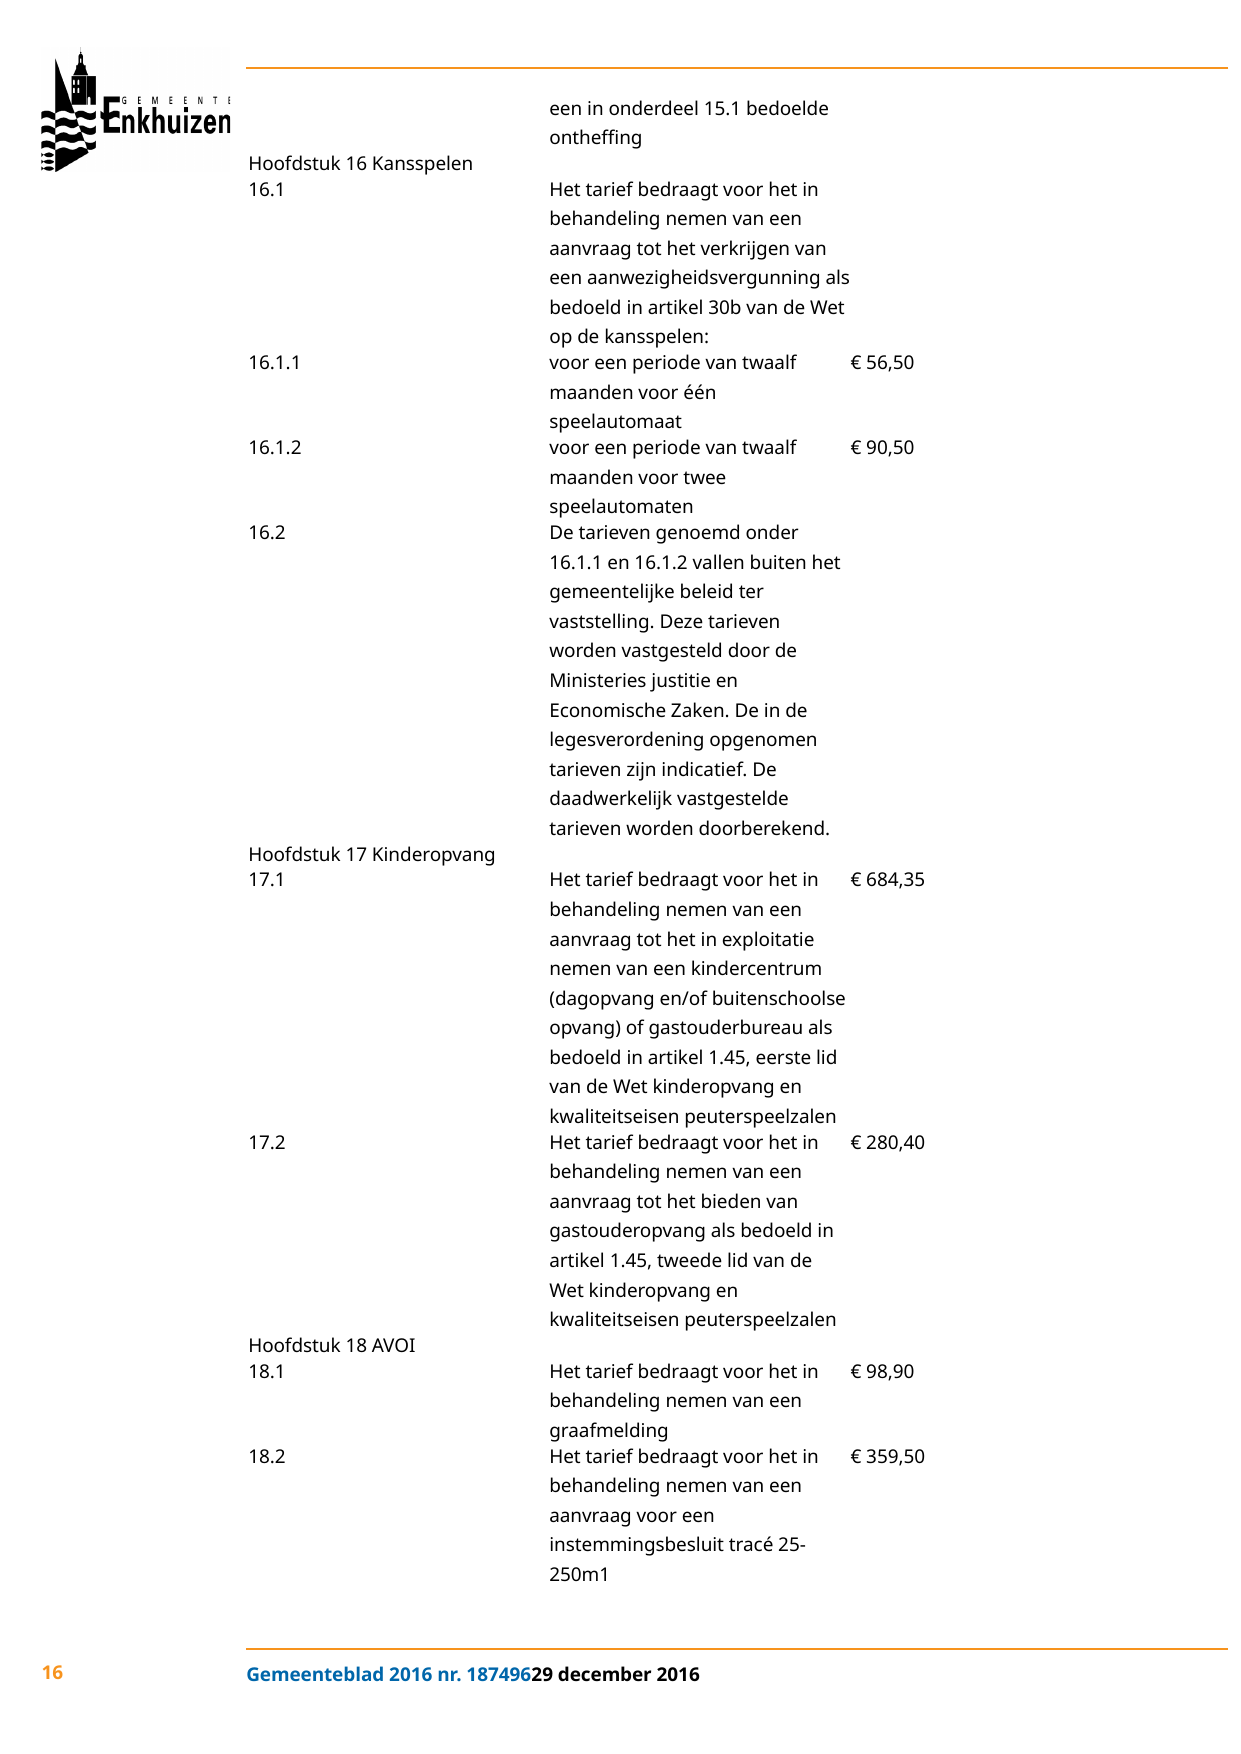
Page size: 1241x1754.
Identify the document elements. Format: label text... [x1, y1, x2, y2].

table_cell [850, 95, 1152, 150]
table_cell voor een periode van twaalf maanden voor twee speelautomaten [549, 434, 850, 519]
table_cell € 280,40 [850, 1129, 1152, 1332]
table_cell 18.1 [248, 1358, 549, 1443]
table_cell 18.2 [248, 1443, 549, 1587]
table_cell € 684,35 [850, 867, 1152, 1129]
table_cell [850, 519, 1152, 841]
table_cell Het tarief bedraagt voor het in behandeling nemen van een aanvraag voor een instemmingsbesluit tracé 25-250m1 [549, 1443, 850, 1587]
table_cell Het tarief bedraagt voor het in behandeling nemen van een aanvraag tot het in exploitatie nemen van een kindercentrum (dagopvang en/of buitenschoolse opvang) of gastouderbureau als bedoeld in artikel 1.45, eerste lid van de Wet kinderopvang en kwaliteitseisen peuterspeelzalen [549, 867, 850, 1129]
table_cell 16.2 [248, 519, 549, 841]
table_cell Het tarief bedraagt voor het in behandeling nemen van een aanvraag tot het verkrijgen van een aanwezigheidsvergunning als bedoeld in artikel 30b van de Wet op de kansspelen: [549, 176, 850, 349]
table_cell Hoofdstuk 18 AVOI [248, 1332, 549, 1358]
table_cell De tarieven genoemd onder 16.1.1 en 16.1.2 vallen buiten het gemeentelijke beleid ter vaststelling. Deze tarieven worden vastgesteld door de Ministeries justitie en Economische Zaken. De in de legesverordening opgenomen tarieven zijn indicatief. De daadwerkelijk vastgestelde tarieven worden doorberekend. [549, 519, 850, 841]
table_cell € 56,50 [850, 350, 1152, 434]
table_cell 17.1 [248, 867, 549, 1129]
table_cell € 98,90 [850, 1358, 1152, 1443]
table_cell 16.1.2 [248, 434, 549, 519]
table_cell 17.2 [248, 1129, 549, 1332]
table_cell € 359,50 [850, 1443, 1152, 1587]
picture [41, 47, 231, 172]
table_cell Hoofdstuk 17 Kinderopvang [248, 841, 549, 867]
table_cell 16.1.1 [248, 350, 549, 434]
table_cell [248, 95, 549, 150]
table_cell een in onderdeel 15.1 bedoelde ontheffing [549, 95, 850, 150]
table_cell Het tarief bedraagt voor het in behandeling nemen van een graafmelding [549, 1358, 850, 1443]
table_cell Het tarief bedraagt voor het in behandeling nemen van een aanvraag tot het bieden van gastouderopvang als bedoeld in artikel 1.45, tweede lid van de Wet kinderopvang en kwaliteitseisen peuterspeelzalen [549, 1129, 850, 1332]
table_cell € 90,50 [850, 434, 1152, 519]
table_cell Hoofdstuk 16 Kansspelen [248, 150, 549, 176]
table_cell [850, 176, 1152, 349]
table_cell voor een periode van twaalf maanden voor één speelautomaat [549, 350, 850, 434]
table_cell 16.1 [248, 176, 549, 349]
